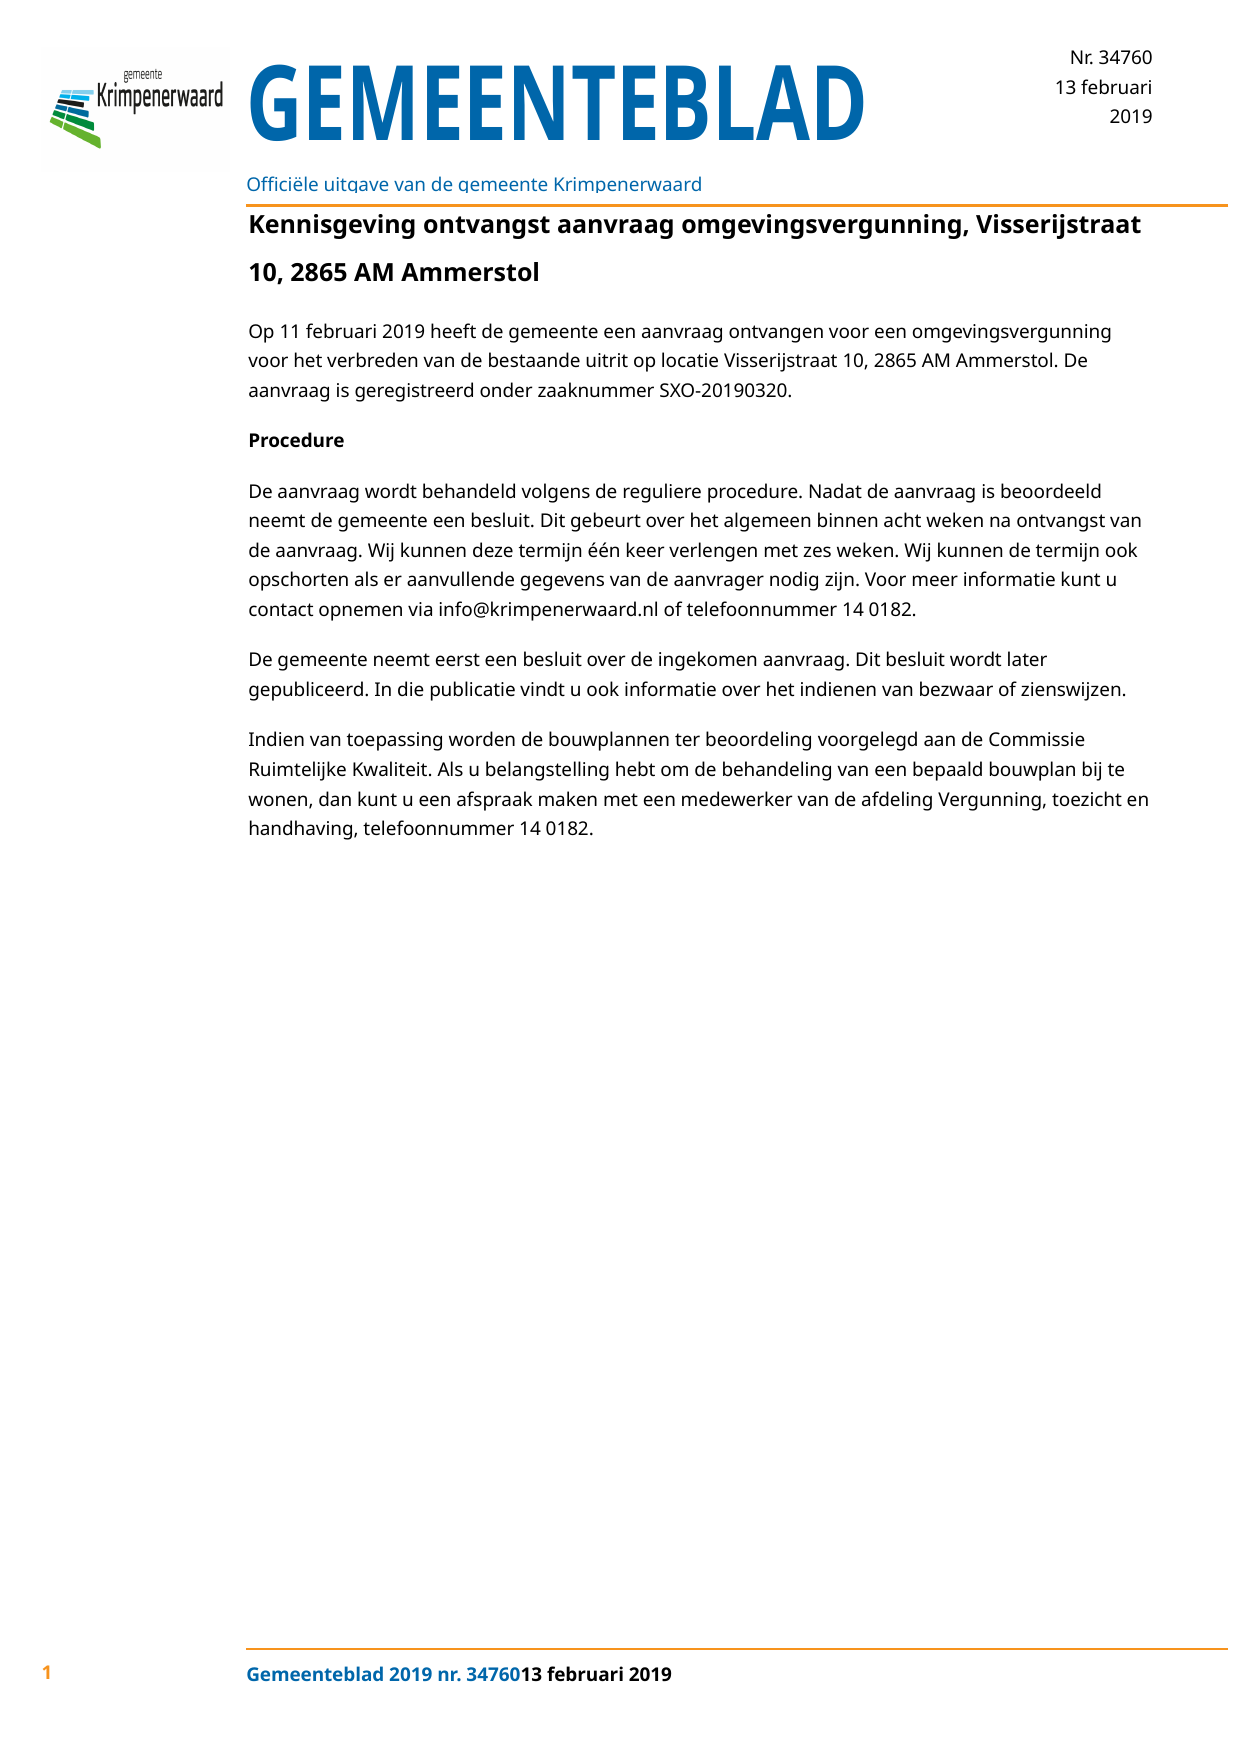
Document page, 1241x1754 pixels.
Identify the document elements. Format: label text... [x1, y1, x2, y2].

text De aanvraag wordt behandeld volgens de reguliere procedure. Nadat de aanvraag is beoordeeld neemt de gemeente een besluit. Dit gebeurt over het algemeen binnen acht weken na ontvangst van de aanvraag. Wij kunnen deze termijn één keer verlengen met zes weken. Wij kunnen de termijn ook opschorten als er aanvullende gegevens van de aanvrager nodig zijn. Voor meer informatie kunt u contact opnemen via info@krimpenerwaard.nl of telefoonnummer 14 0182. [248, 478, 1152, 622]
text Procedure [248, 427, 1152, 453]
text De gemeente neemt eerst een besluit over de ingekomen aanvraag. Dit besluit wordt later gepubliceerd. In die publicatie vindt u ook informatie over het indienen van bezwaar of zienswijzen. [248, 647, 1152, 702]
picture [41, 47, 231, 172]
text Op 11 februari 2019 heeft de gemeente een aanvraag ontvangen voor een omgevingsvergunning voor het verbreden van de bestaande uitrit op locatie Visserijstraat 10, 2865 AM Ammerstol. De aanvraag is geregistreerd onder zaaknummer SXO-20190320. [248, 318, 1152, 403]
text Kennisgeving ontvangst aanvraag omgevingsvergunning, Visserijstraat 10, 2865 AM Ammerstol [248, 207, 1152, 288]
text Indien van toepassing worden de bouwplannen ter beoordeling voorgelegd aan de Commissie Ruimtelijke Kwaliteit. Als u belangstelling hebt om de behandeling van een bepaald bouwplan bij te wonen, dan kunt u een afspraak maken met een medewerker van de afdeling Vergunning, toezicht en handhaving, telefoonnummer 14 0182. [248, 727, 1152, 841]
